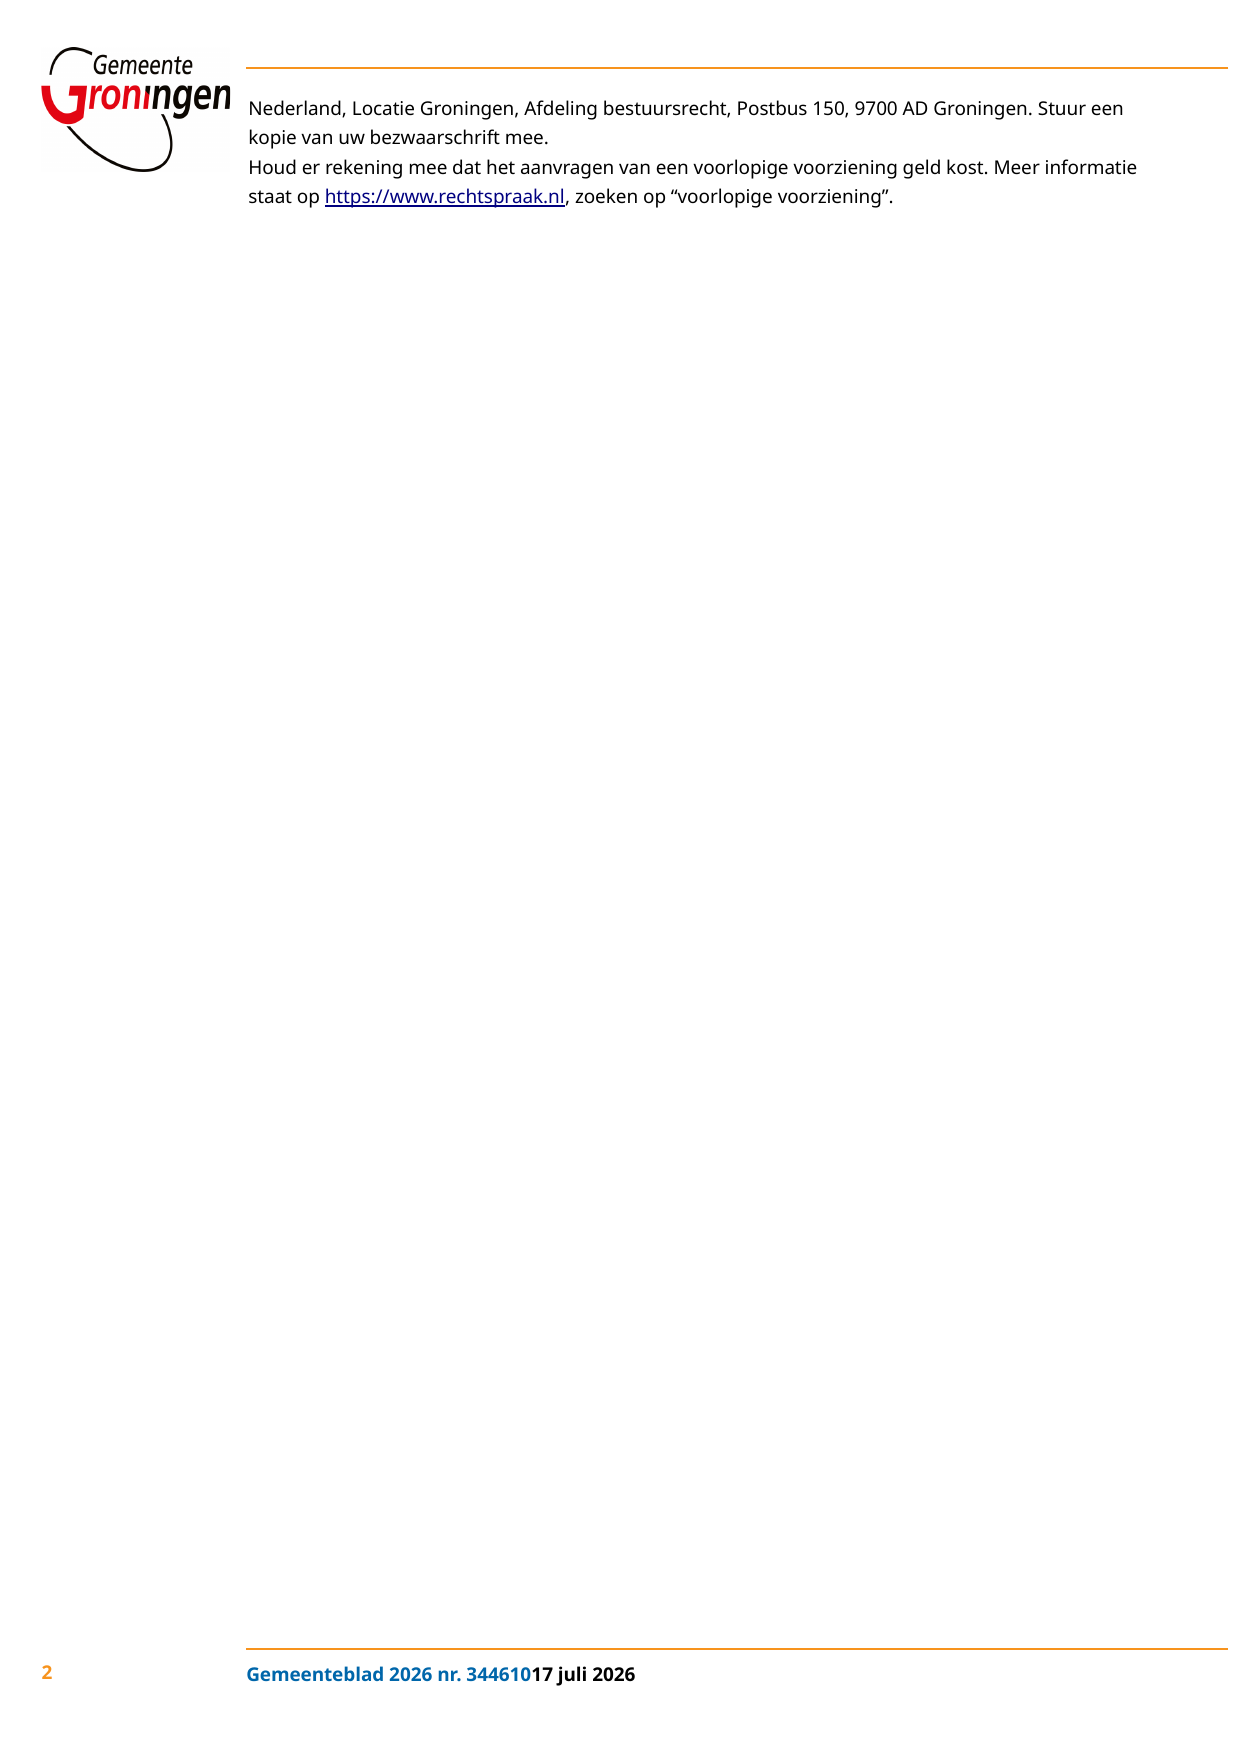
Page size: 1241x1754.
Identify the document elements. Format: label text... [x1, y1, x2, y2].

text Houd er rekening mee dat het aanvragen van een voorlopige voorziening geld kost. Meer informatie staat op https://www.rechtspraak.nl, zoeken op “voorlopige voorziening”. [248, 154, 1152, 209]
text Nederland, Locatie Groningen, Afdeling bestuursrecht, Postbus 150, 9700 AD Groningen. Stuur een kopie van uw bezwaarschrift mee. [248, 95, 1152, 150]
picture [41, 47, 231, 172]
